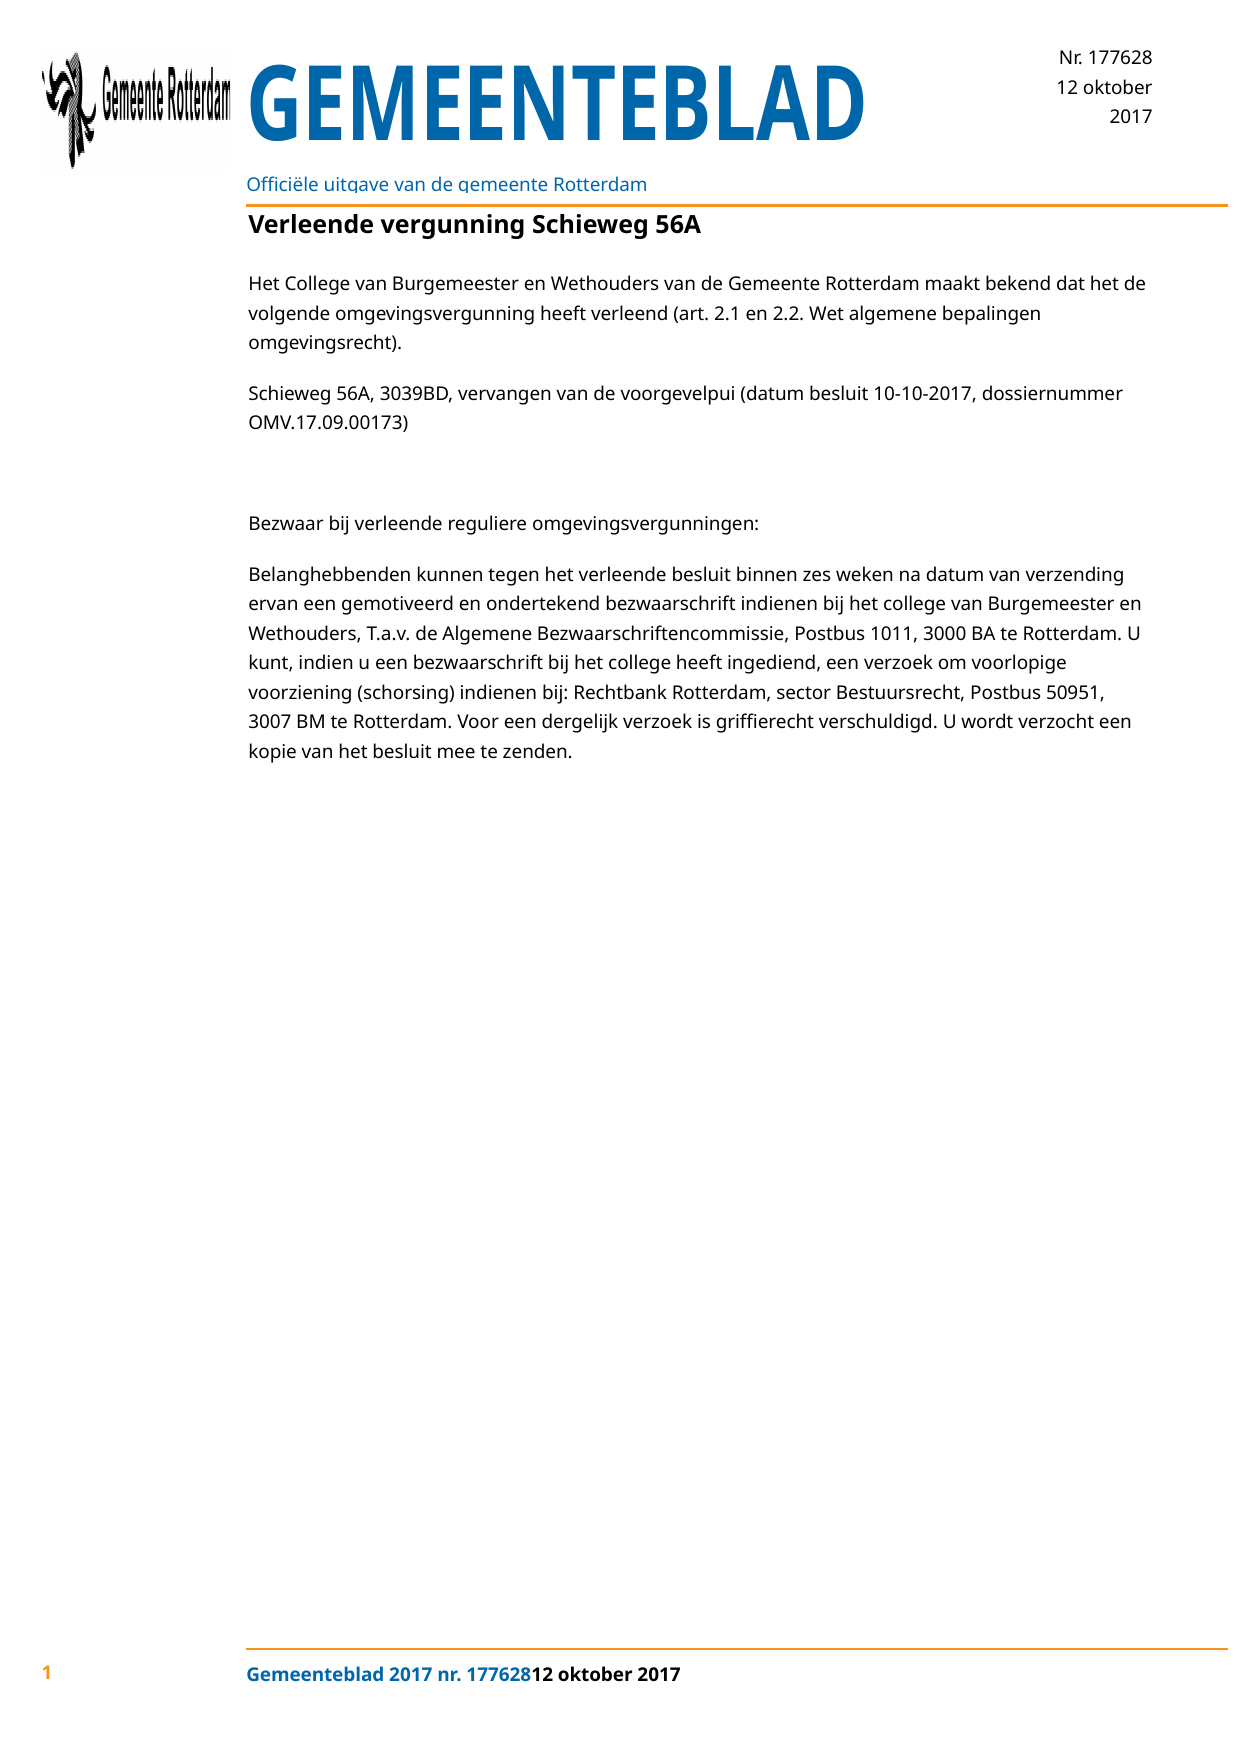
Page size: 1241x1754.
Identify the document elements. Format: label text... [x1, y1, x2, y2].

text Belanghebbenden kunnen tegen het verleende besluit binnen zes weken na datum van verzending ervan een gemotiveerd en ondertekend bezwaarschrift indienen bij het college van Burgemeester en Wethouders, T.a.v. de Algemene Bezwaarschriftencommissie, Postbus 1011, 3000 BA te Rotterdam. U kunt, indien u een bezwaarschrift bij het college heeft ingediend, een verzoek om voorlopige voorziening (schorsing) indienen bij: Rechtbank Rotterdam, sector Bestuursrecht, Postbus 50951, 3007 BM te Rotterdam. Voor een dergelijk verzoek is griffierecht verschuldigd. U wordt verzocht een kopie van het besluit mee te zenden. [248, 561, 1152, 764]
text Verleende vergunning Schieweg 56A [248, 207, 1152, 241]
text Het College van Burgemeester en Wethouders van de Gemeente Rotterdam maakt bekend dat het de volgende omgevingsvergunning heeft verleend (art. 2.1 en 2.2. Wet algemene bepalingen omgevingsrecht). [248, 270, 1152, 355]
text Bezwaar bij verleende reguliere omgevingsvergunningen: [248, 510, 1152, 536]
text Schieweg 56A, 3039BD, vervangen van de voorgevelpui (datum besluit 10-10-2017, dossiernummer OMV.17.09.00173) [248, 380, 1152, 435]
picture [41, 47, 231, 172]
